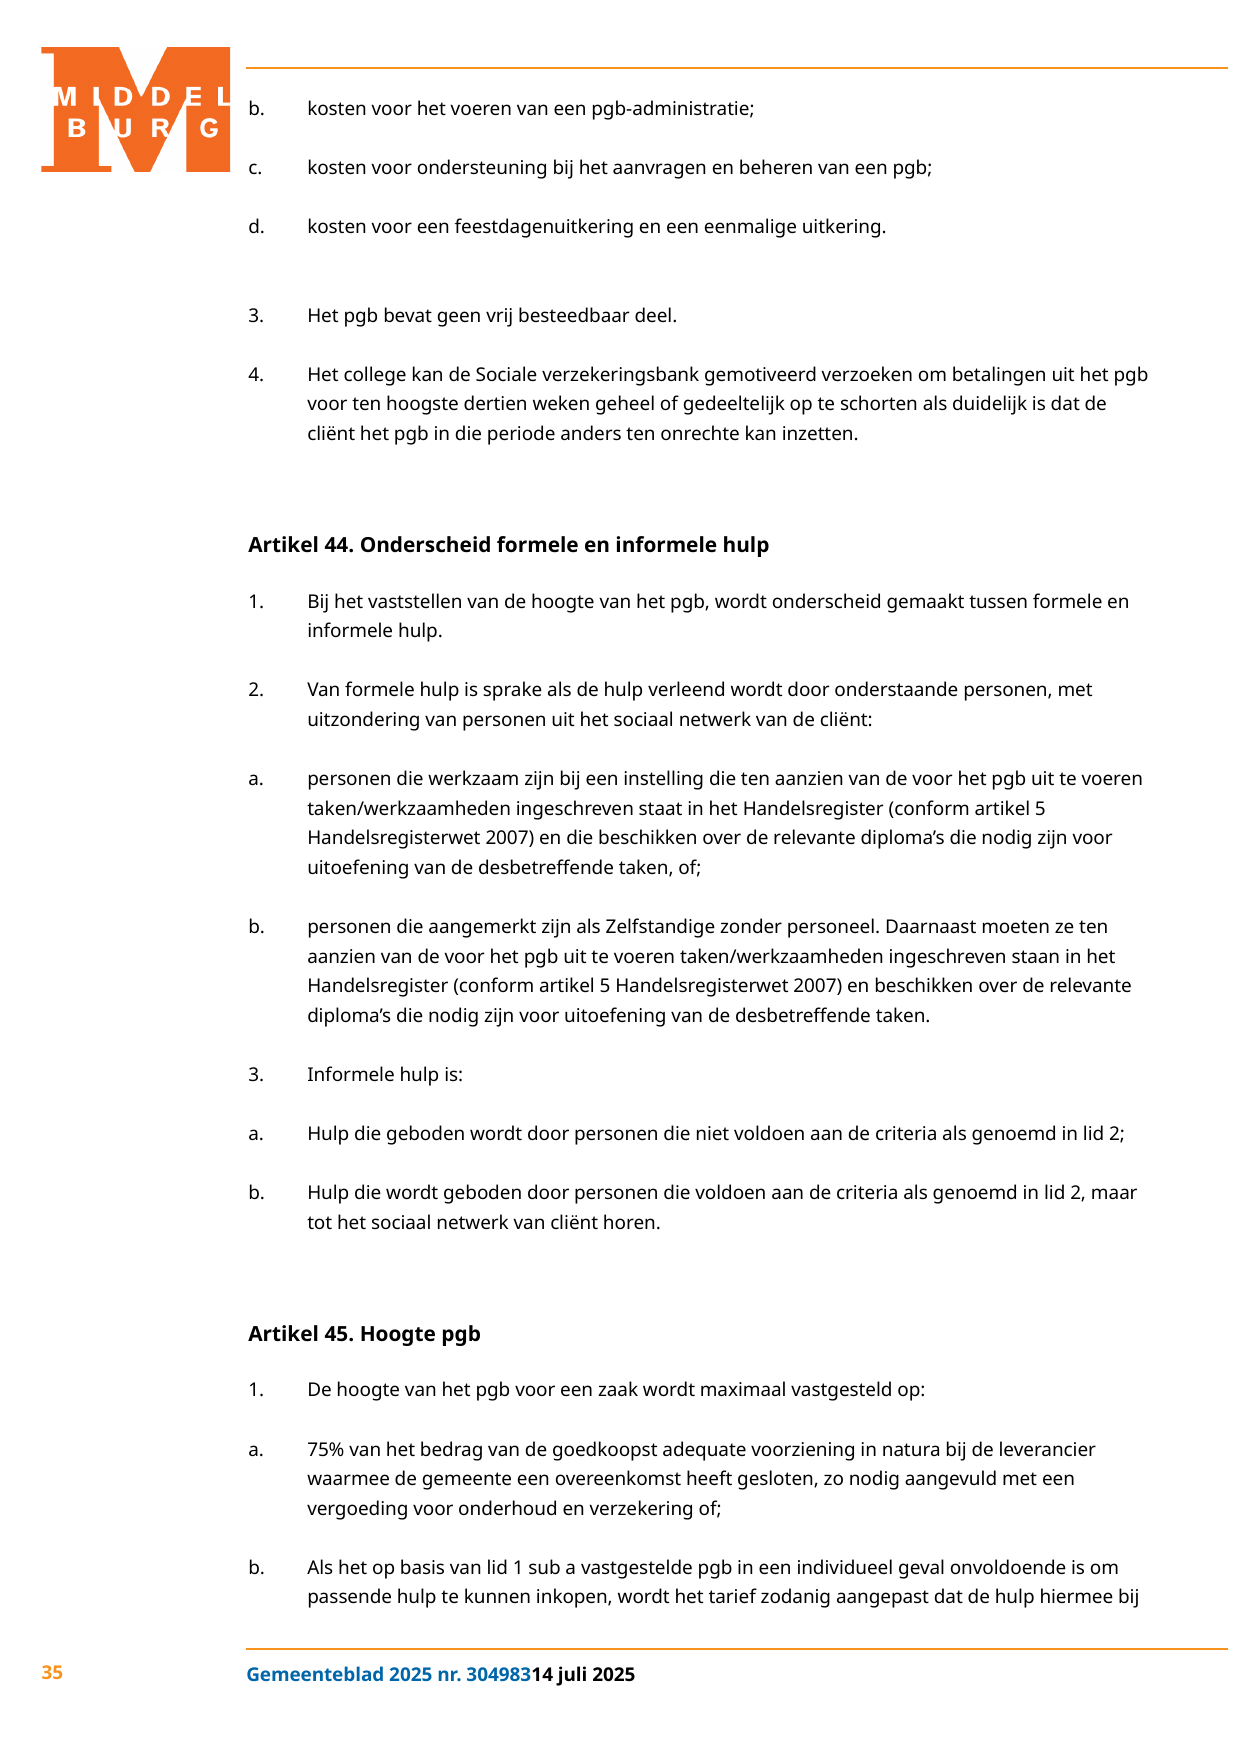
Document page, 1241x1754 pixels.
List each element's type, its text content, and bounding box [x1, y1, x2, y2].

list Van formele hulp is sprake als de hulp verleend wordt door onderstaande personen, met uitzondering van personen uit het sociaal netwerk van de cliënt: [248, 677, 1152, 732]
list Bij het vaststellen van de hoogte van het pgb, wordt onderscheid gemaakt tussen formele en informele hulp. [248, 588, 1152, 643]
list personen die werkzaam zijn bij een instelling die ten aanzien van de voor het pgb uit te voeren taken/werkzaamheden ingeschreven staat in het Handelsregister (conform artikel 5 Handelsregisterwet 2007) en die beschikken over de relevante diploma’s die nodig zijn voor uitoefening van de desbetreffende taken, of; [248, 765, 1152, 880]
list Hulp die wordt geboden door personen die voldoen aan de criteria als genoemd in lid 2, maar tot het sociaal netwerk van cliënt horen. [248, 1179, 1152, 1235]
list kosten voor ondersteuning bij het aanvragen en beheren van een pgb; [248, 154, 1152, 180]
text Artikel 45. Hoogte pgb [248, 1319, 1152, 1347]
list Informele hulp is: [248, 1061, 1152, 1087]
text Artikel 44. Onderscheid formele en informele hulp [248, 530, 1152, 558]
list kosten voor een feestdagenuitkering en een eenmalige uitkering. [248, 213, 1152, 239]
list personen die aangemerkt zijn als Zelfstandige zonder personeel. Daarnaast moeten ze ten aanzien van de voor het pgb uit te voeren taken/werkzaamheden ingeschreven staan in het Handelsregister (conform artikel 5 Handelsregisterwet 2007) en beschikken over de relevante diploma’s die nodig zijn voor uitoefening van de desbetreffende taken. [248, 913, 1152, 1028]
list kosten voor het voeren van een pgb-administratie; [248, 95, 1152, 121]
list Het college kan de Sociale verzekeringsbank gemotiveerd verzoeken om betalingen uit het pgb voor ten hoogste dertien weken geheel of gedeeltelijk op te schorten als duidelijk is dat de cliënt het pgb in die periode anders ten onrechte kan inzetten. [248, 361, 1152, 446]
picture [41, 47, 231, 172]
list 75% van het bedrag van de goedkoopst adequate voorziening in natura bij de leverancier waarmee de gemeente een overeenkomst heeft gesloten, zo nodig aangevuld met een vergoeding voor onderhoud en verzekering of; [248, 1436, 1152, 1521]
list De hoogte van het pgb voor een zaak wordt maximaal vastgesteld op: [248, 1377, 1152, 1402]
list Hulp die geboden wordt door personen die niet voldoen aan de criteria als genoemd in lid 2; [248, 1120, 1152, 1146]
list Het pgb bevat geen vrij besteedbaar deel. [248, 302, 1152, 328]
list Als het op basis van lid 1 sub a vastgestelde pgb in een individueel geval onvoldoende is om passende hulp te kunnen inkopen, wordt het tarief zodanig aangepast dat de hulp hiermee bij [248, 1554, 1152, 1609]
